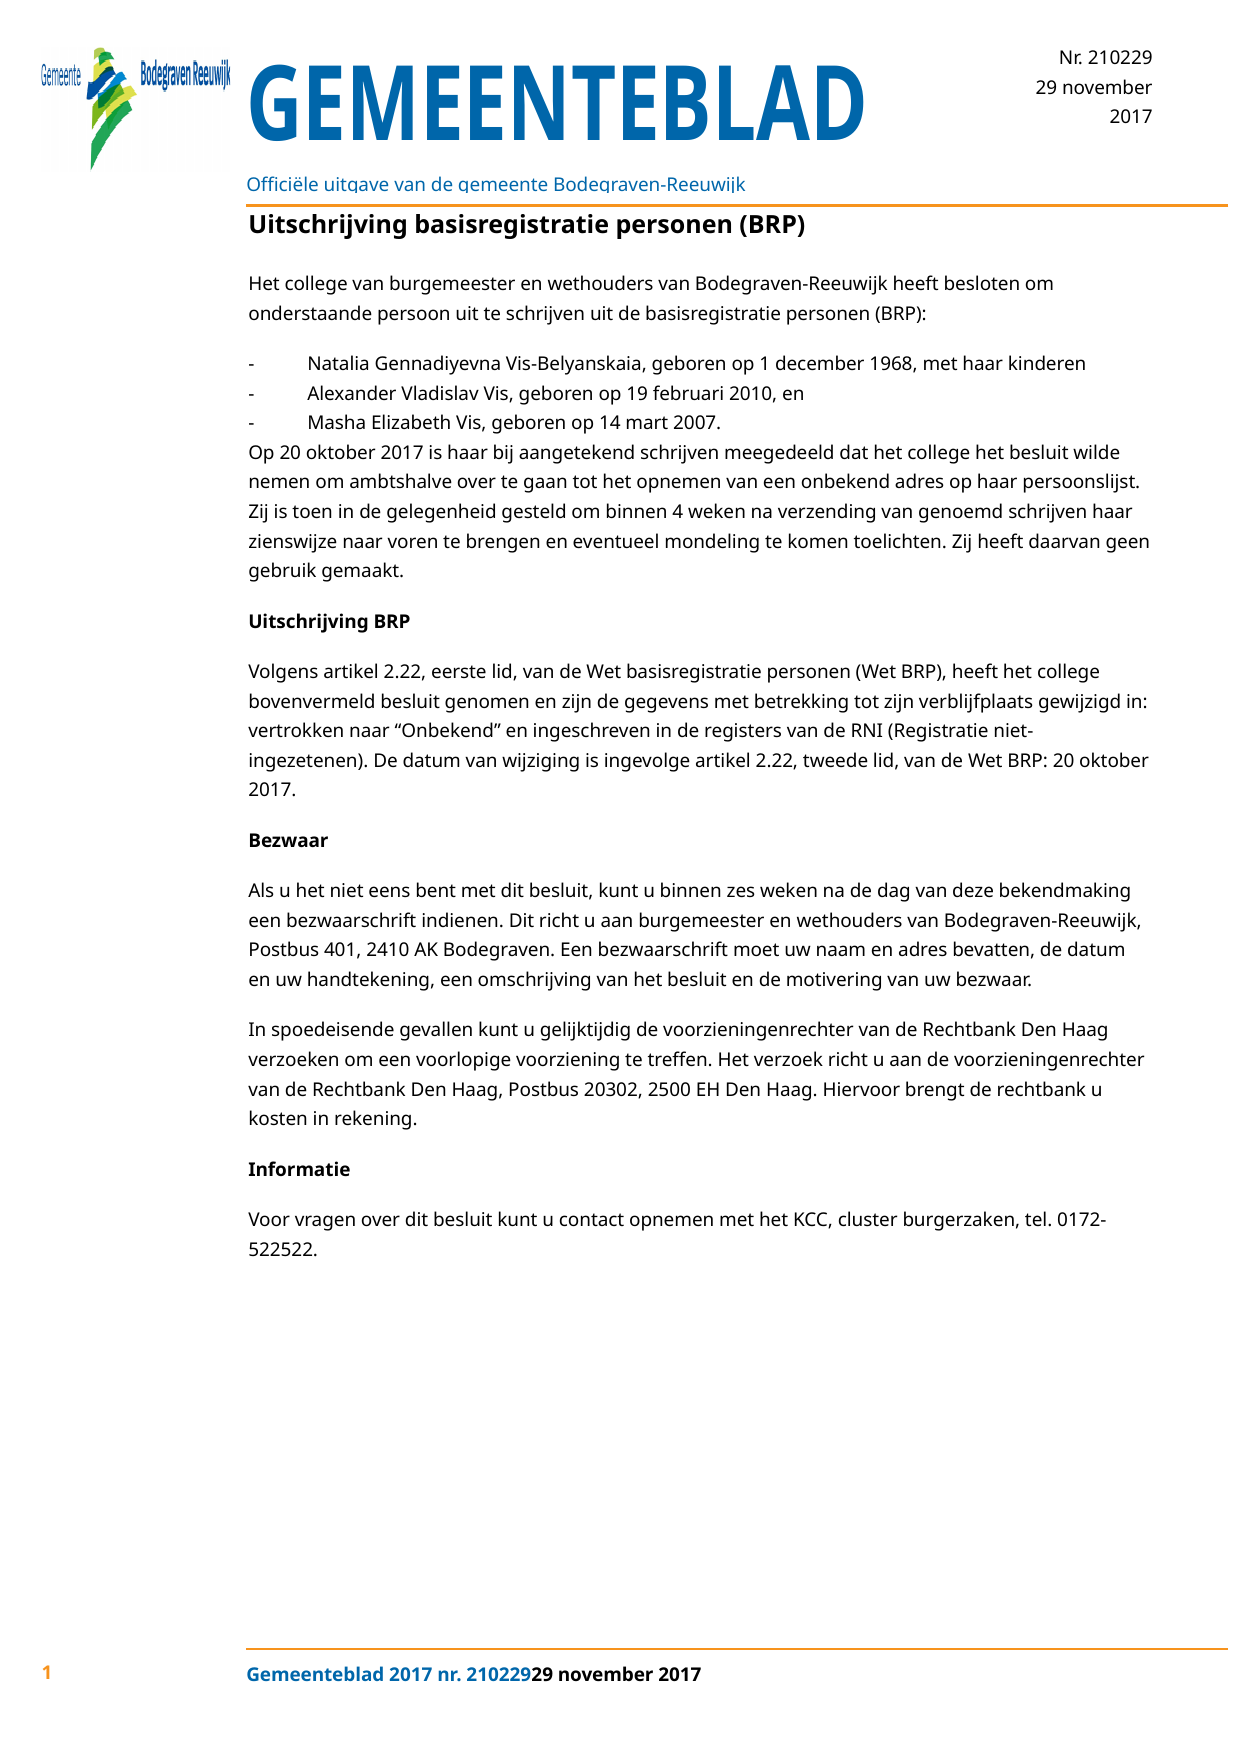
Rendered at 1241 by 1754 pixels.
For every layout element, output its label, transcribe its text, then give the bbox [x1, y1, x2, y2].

text Bezwaar [248, 827, 1152, 853]
text Uitschrijving BRP [248, 608, 1152, 633]
text Volgens artikel 2.22, eerste lid, van de Wet basisregistratie personen (Wet BRP), heeft het college bovenvermeld besluit genomen en zijn de gegevens met betrekking tot zijn verblijfplaats gewijzigd in: vertrokken naar “Onbekend” en ingeschreven in de registers van de RNI (Registratie niet-ingezetenen). De datum van wijziging is ingevolge artikel 2.22, tweede lid, van de Wet BRP: 20 oktober 2017. [248, 658, 1152, 802]
list Masha Elizabeth Vis, geboren op 14 mart 2007. [248, 409, 1152, 435]
text Het college van burgemeester en wethouders van Bodegraven-Reeuwijk heeft besloten om onderstaande persoon uit te schrijven uit de basisregistratie personen (BRP): [248, 270, 1152, 326]
picture [41, 47, 231, 172]
list Natalia Gennadiyevna Vis-Belyanskaia, geboren op 1 december 1968, met haar kinderen [248, 350, 1152, 376]
text Uitschrijving basisregistratie personen (BRP) [248, 207, 1152, 241]
text Informatie [248, 1156, 1152, 1181]
text Op 20 oktober 2017 is haar bij aangetekend schrijven meegedeeld dat het college het besluit wilde nemen om ambtshalve over te gaan tot het opnemen van een onbekend adres op haar persoonslijst. Zij is toen in de gelegenheid gesteld om binnen 4 weken na verzending van genoemd schrijven haar zienswijze naar voren te brengen en eventueel mondeling te komen toelichten. Zij heeft daarvan geen gebruik gemaakt. [248, 439, 1152, 583]
text Als u het niet eens bent met dit besluit, kunt u binnen zes weken na de dag van deze bekendmaking een bezwaarschrift indienen. Dit richt u aan burgemeester en wethouders van Bodegraven-Reeuwijk, Postbus 401, 2410 AK Bodegraven. Een bezwaarschrift moet uw naam en adres bevatten, de datum en uw handtekening, een omschrijving van het besluit en de motivering van uw bezwaar. [248, 877, 1152, 992]
list Alexander Vladislav Vis, geboren op 19 februari 2010, en [248, 380, 1152, 406]
text Voor vragen over dit besluit kunt u contact opnemen met het KCC, cluster burgerzaken, tel. 0172-522522. [248, 1206, 1152, 1261]
text In spoedeisende gevallen kunt u gelijktijdig de voorzieningenrechter van de Rechtbank Den Haag verzoeken om een voorlopige voorziening te treffen. Het verzoek richt u aan de voorzieningenrechter van de Rechtbank Den Haag, Postbus 20302, 2500 EH Den Haag. Hiervoor brengt de rechtbank u kosten in rekening. [248, 1017, 1152, 1131]
